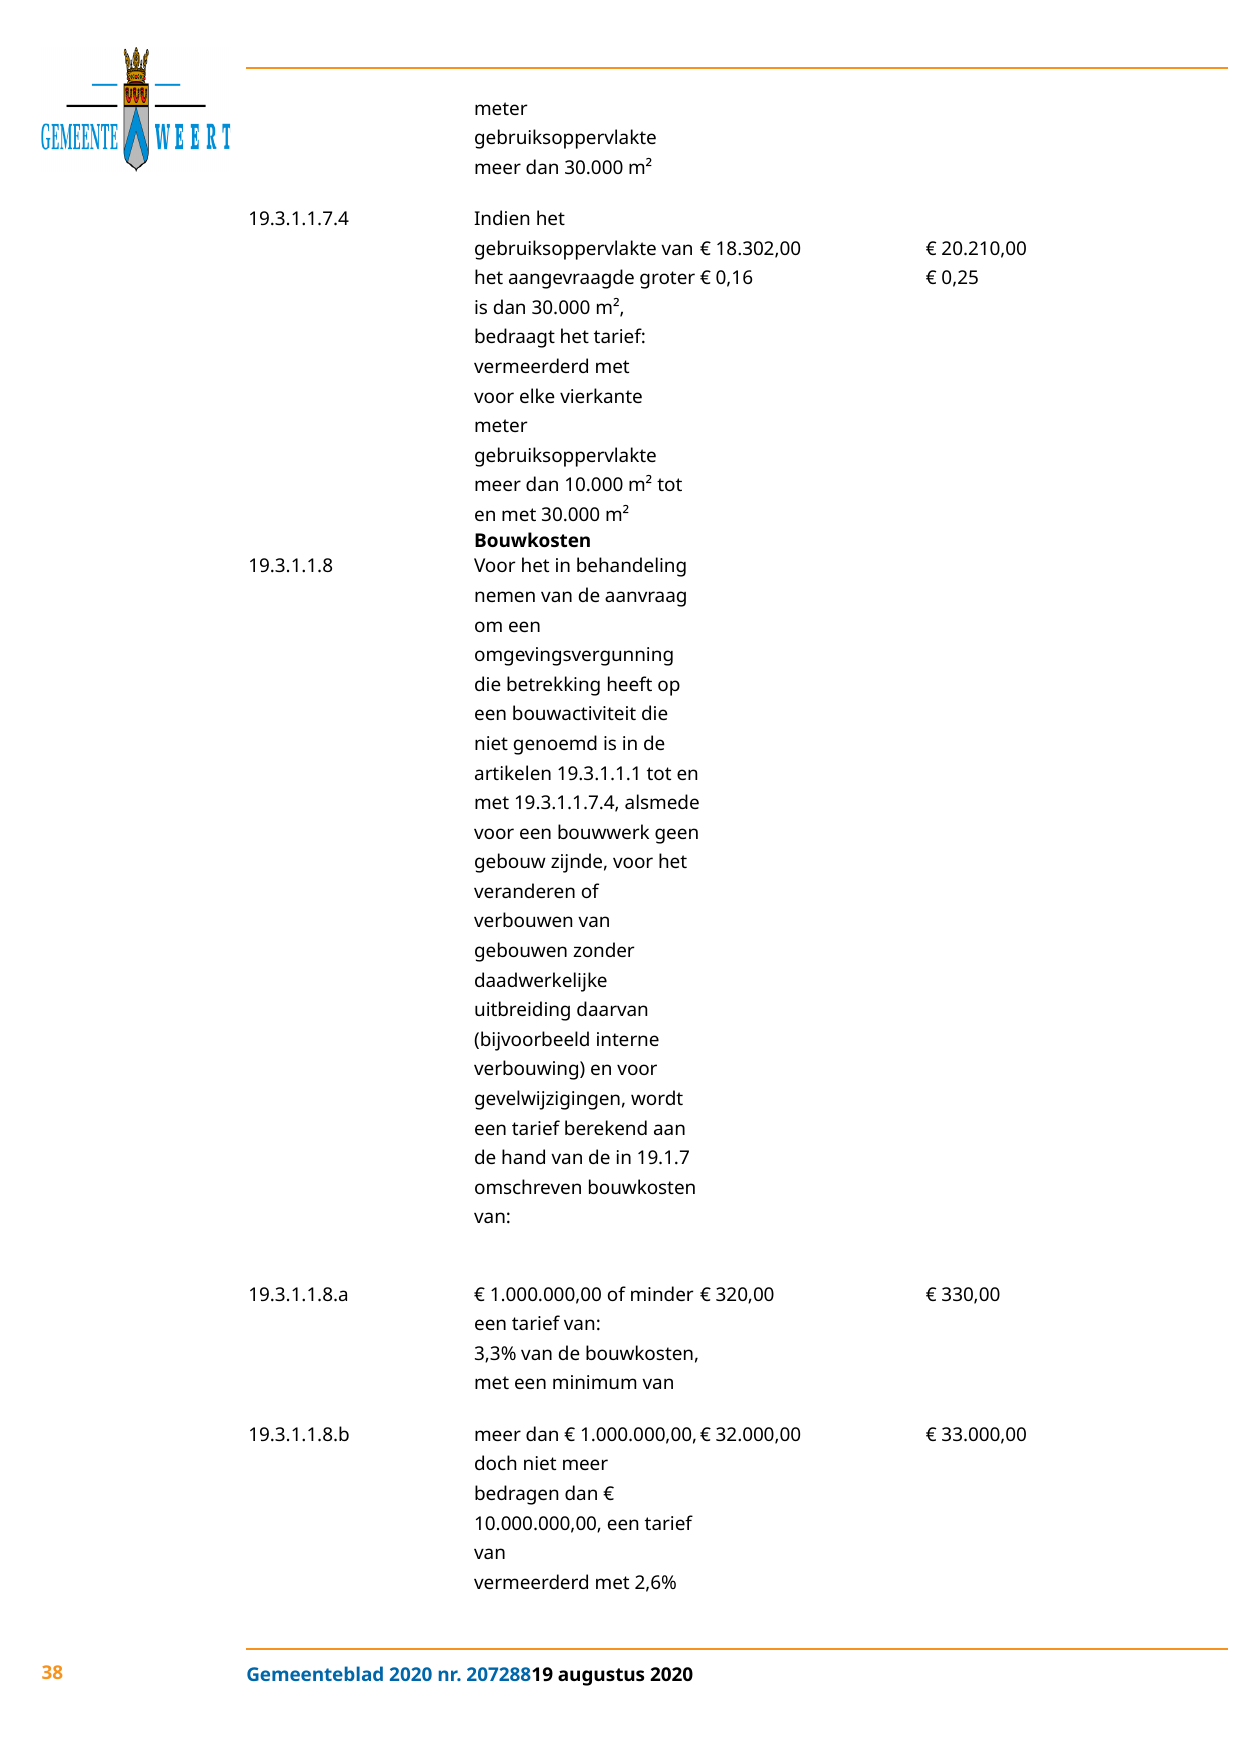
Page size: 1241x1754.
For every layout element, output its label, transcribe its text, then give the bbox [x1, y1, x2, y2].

table_cell [474, 1229, 700, 1255]
table_cell € 20.210,00 € 0,25 [926, 205, 1152, 527]
table_cell € 32.000,00 [700, 1421, 926, 1594]
table_cell [926, 527, 1152, 553]
picture [41, 47, 231, 172]
table_cell [474, 1255, 700, 1281]
table_cell [248, 1229, 474, 1255]
table_cell 19.3.1.1.8.b [248, 1421, 474, 1594]
table_cell 19.3.1.1.7.4 [248, 205, 474, 527]
table_cell [926, 1255, 1152, 1281]
table_cell meter gebruiksoppervlakte meer dan 30.000 m² [474, 95, 700, 180]
table_cell € 1.000.000,00 of minder een tarief van: 3,3% van de bouwkosten, met een minimum van [474, 1281, 700, 1395]
table_cell Voor het in behandeling nemen van de aanvraag om een omgevingsvergunning die betrekking heeft op een bouwactiviteit die niet genoemd is in de artikelen 19.3.1.1.1 tot en met 19.3.1.1.7.4, alsmede voor een bouwwerk geen gebouw zijnde, voor het veranderen of verbouwen van gebouwen zonder daadwerkelijke uitbreiding daarvan (bijvoorbeeld interne verbouwing) en voor gevelwijzigingen, wordt een tarief berekend aan de hand van de in 19.1.7 omschreven bouwkosten van: [474, 553, 700, 1229]
table_cell [926, 1395, 1152, 1421]
table_cell [248, 527, 474, 553]
table_cell € 330,00 [926, 1281, 1152, 1395]
table_cell [248, 1255, 474, 1281]
table_cell Bouwkosten [474, 527, 700, 553]
table_cell [248, 1395, 474, 1421]
table_cell [700, 1229, 926, 1255]
table_cell [700, 95, 926, 180]
table_cell [926, 95, 1152, 180]
table_cell 19.3.1.1.8.a [248, 1281, 474, 1395]
table_cell [474, 1395, 700, 1421]
table_cell [926, 553, 1152, 1229]
table_cell [248, 180, 474, 205]
table_cell € 18.302,00 € 0,16 [700, 205, 926, 527]
table_cell [926, 1229, 1152, 1255]
table_cell Indien het gebruiksoppervlakte van het aangevraagde groter is dan 30.000 m², bedraagt het tarief: vermeerderd met voor elke vierkante meter gebruiksoppervlakte meer dan 10.000 m² tot en met 30.000 m² [474, 205, 700, 527]
table_cell [926, 180, 1152, 205]
table_cell [700, 1395, 926, 1421]
table_cell [700, 180, 926, 205]
table_cell [700, 553, 926, 1229]
table_cell meer dan € 1.000.000,00, doch niet meer bedragen dan € 10.000.000,00, een tarief van vermeerderd met 2,6% [474, 1421, 700, 1594]
table_cell [248, 95, 474, 180]
table_cell [474, 180, 700, 205]
table_cell [700, 527, 926, 553]
table_cell [700, 1255, 926, 1281]
table_cell € 33.000,00 [926, 1421, 1152, 1594]
table_cell 19.3.1.1.8 [248, 553, 474, 1229]
table_cell € 320,00 [700, 1281, 926, 1395]
